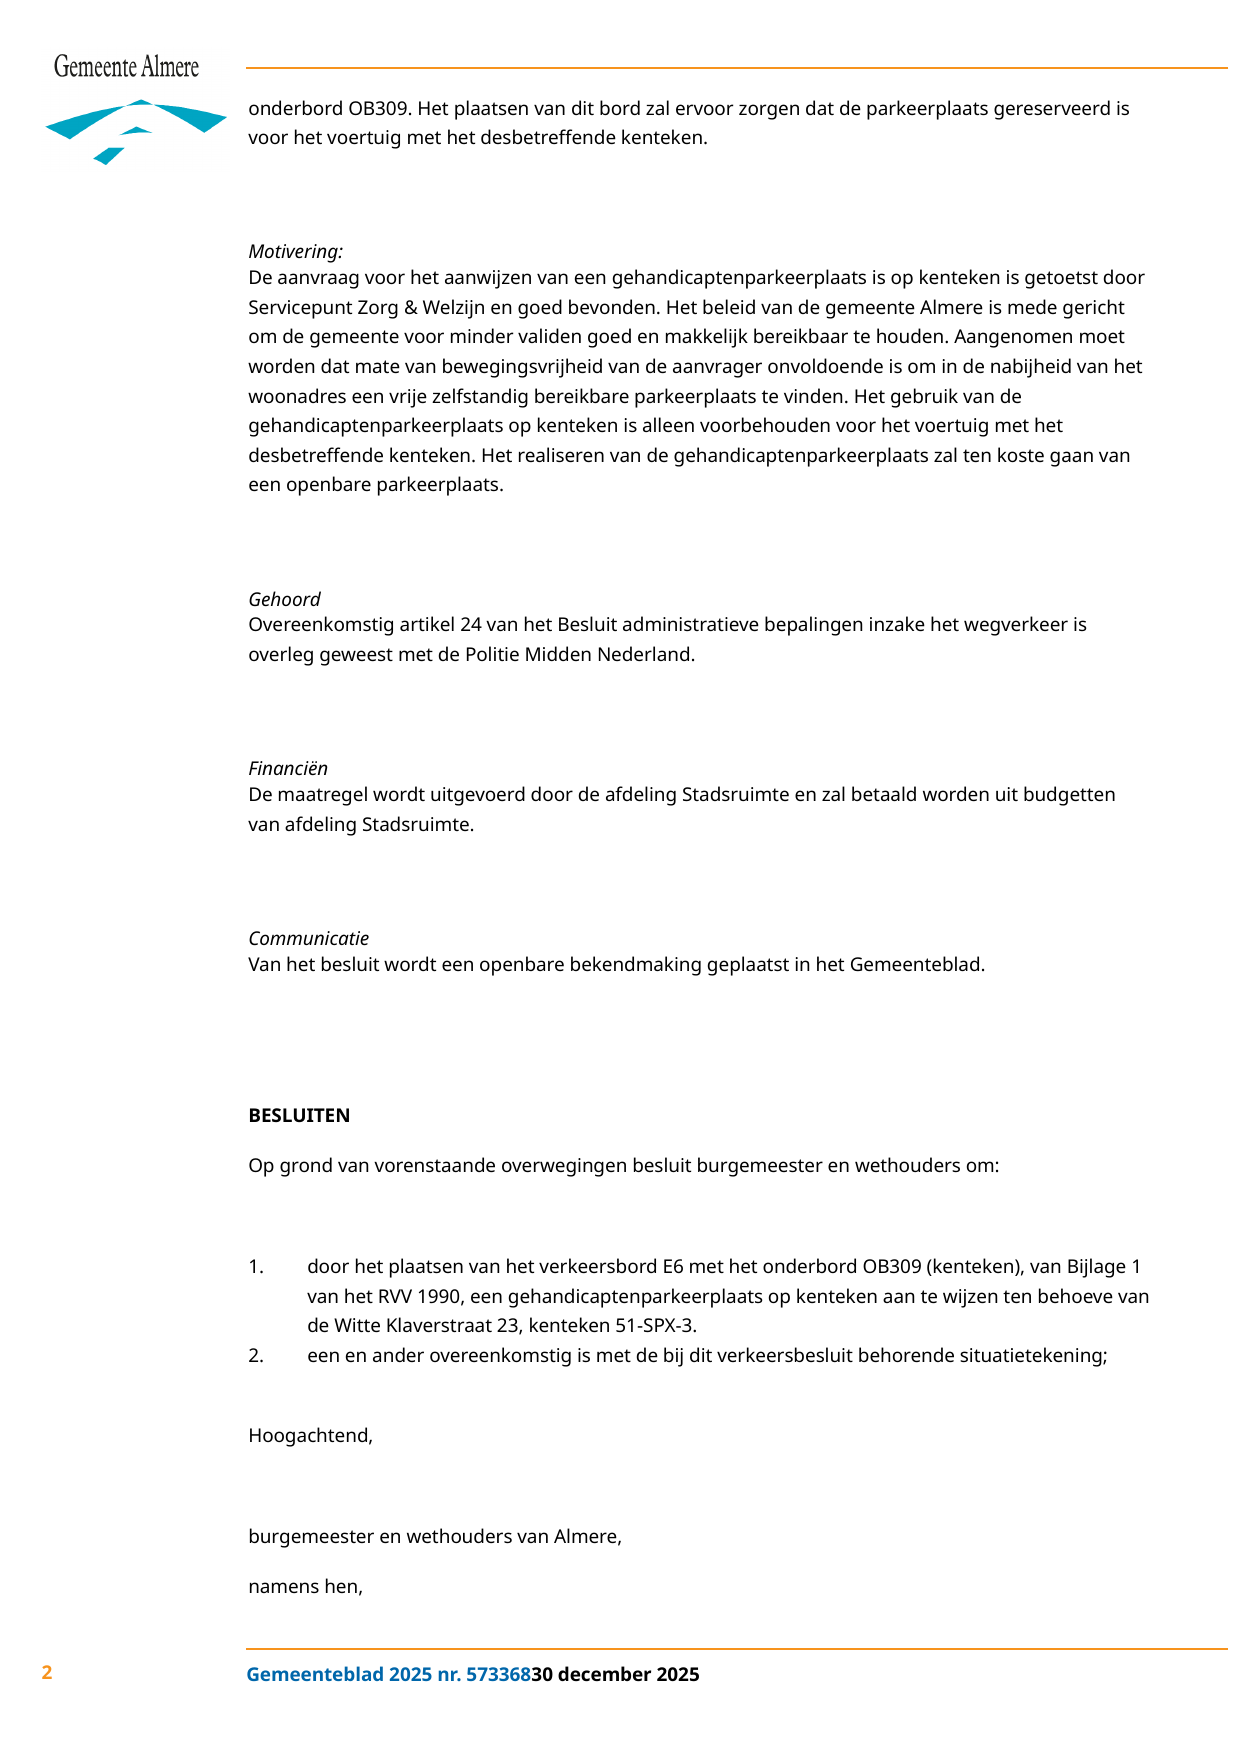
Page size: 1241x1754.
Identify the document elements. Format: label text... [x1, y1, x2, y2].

list een en ander overeenkomstig is met de bij dit verkeersbesluit behorende situatietekening; [248, 1342, 1152, 1368]
text Hoogachtend, [248, 1422, 1152, 1448]
text De maatregel wordt uitgevoerd door de afdeling Stadsruimte en zal betaald worden uit budgetten van afdeling Stadsruimte. [248, 781, 1152, 837]
text Motivering: [248, 239, 1152, 264]
text De aanvraag voor het aanwijzen van een gehandicaptenparkeerplaats is op kenteken is getoetst door Servicepunt Zorg & Welzijn en goed bevonden. Het beleid van de gemeente Almere is mede gericht om de gemeente voor minder validen goed en makkelijk bereikbaar te houden. Aangenomen moet worden dat mate van bewegingsvrijheid van de aanvrager onvoldoende is om in de nabijheid van het woonadres een vrije zelfstandig bereikbare parkeerplaats te vinden. Het gebruik van de gehandicaptenparkeerplaats op kenteken is alleen voorbehouden voor het voertuig met het desbetreffende kenteken. Het realiseren van de gehandicaptenparkeerplaats zal ten koste gaan van een openbare parkeerplaats. [248, 264, 1152, 497]
text Financiën [248, 756, 1152, 781]
picture [41, 47, 231, 172]
text Overeenkomstig artikel 24 van het Besluit administratieve bepalingen inzake het wegverkeer is overleg geweest met de Politie Midden Nederland. [248, 612, 1152, 667]
text BESLUITEN [248, 1102, 1152, 1128]
text burgemeester en wethouders van Almere, [248, 1523, 1152, 1549]
text Op grond van vorenstaande overwegingen besluit burgemeester en wethouders om: [248, 1153, 1152, 1178]
text namens hen, [248, 1573, 1152, 1599]
text Gehoord [248, 586, 1152, 612]
text onderbord OB309. Het plaatsen van dit bord zal ervoor zorgen dat de parkeerplaats gereserveerd is voor het voertuig met het desbetreffende kenteken. [248, 95, 1152, 150]
list door het plaatsen van het verkeersbord E6 met het onderbord OB309 (kenteken), van Bijlage 1 van het RVV 1990, een gehandicaptenparkeerplaats op kenteken aan te wijzen ten behoeve van de Witte Klaverstraat 23, kenteken 51-SPX-3. [248, 1253, 1152, 1338]
text Van het besluit wordt een openbare bekendmaking geplaatst in het Gemeenteblad. [248, 951, 1152, 977]
text Communicatie [248, 925, 1152, 951]
